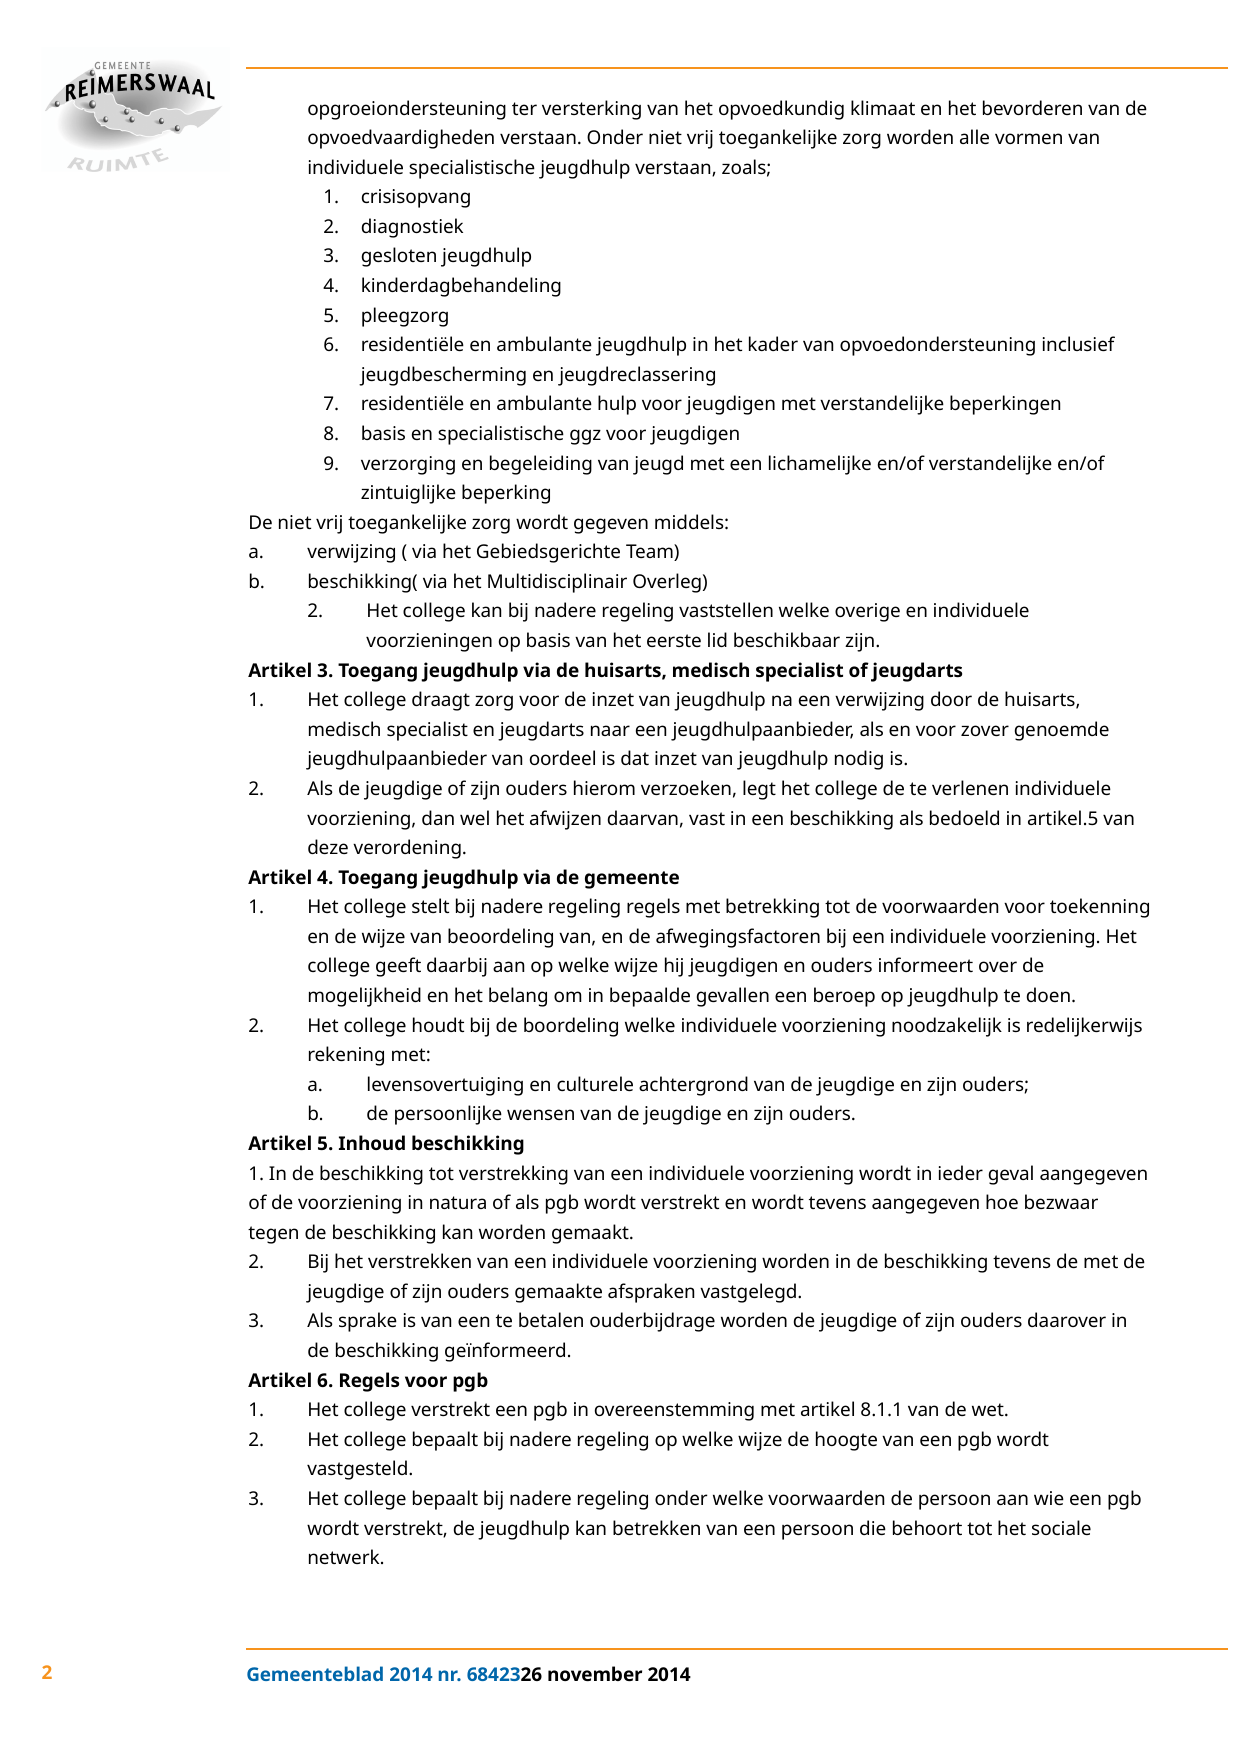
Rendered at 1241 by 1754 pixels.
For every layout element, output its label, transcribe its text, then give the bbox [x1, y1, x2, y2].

list Het college bepaalt bij nadere regeling onder welke voorwaarden de persoon aan wie een pgb wordt verstrekt, de jeugdhulp kan betrekken van een persoon die behoort tot het sociale netwerk. [248, 1485, 1152, 1570]
picture [41, 47, 231, 172]
list Het college bepaalt bij nadere regeling op welke wijze de hoogte van een pgb wordt vastgesteld. [248, 1426, 1152, 1481]
list de persoonlijke wensen van de jeugdige en zijn ouders. [307, 1101, 1152, 1126]
text Artikel 4. Toegang jeugdhulp via de gemeente [248, 864, 1152, 890]
list pleegzorg [323, 302, 1152, 328]
list Het college verstrekt een pgb in overeenstemming met artikel 8.1.1 van de wet. [248, 1396, 1152, 1422]
list verwijzing ( via het Gebiedsgerichte Team) [248, 538, 1152, 564]
text De niet vrij toegankelijke zorg wordt gegeven middels: [248, 509, 1152, 535]
list Als sprake is van een te betalen ouderbijdrage worden de jeugdige of zijn ouders daarover in de beschikking geïnformeerd. [248, 1308, 1152, 1363]
list Het college houdt bij de boordeling welke individuele voorziening noodzakelijk is redelijkerwijs rekening met: [248, 1012, 1152, 1067]
list Het college kan bij nadere regeling vaststellen welke overige en individuele voorzieningen op basis van het eerste lid beschikbaar zijn. [307, 598, 1152, 653]
list gesloten jeugdhulp [323, 243, 1152, 268]
list residentiële en ambulante hulp voor jeugdigen met verstandelijke beperkingen [323, 391, 1152, 416]
list beschikking( via het Multidisciplinair Overleg) [248, 568, 1152, 594]
text 1. In de beschikking tot verstrekking van een individuele voorziening wordt in ieder geval aangegeven of de voorziening in natura of als pgb wordt verstrekt en wordt tevens aangegeven hoe bezwaar tegen de beschikking kan worden gemaakt. [248, 1160, 1152, 1245]
list crisisopvang [323, 183, 1152, 209]
list diagnostiek [323, 213, 1152, 239]
list residentiële en ambulante jeugdhulp in het kader van opvoedondersteuning inclusief jeugdbescherming en jeugdreclassering [323, 331, 1152, 387]
list levensovertuiging en culturele achtergrond van de jeugdige en zijn ouders; [307, 1071, 1152, 1097]
list Het college draagt zorg voor de inzet van jeugdhulp na een verwijzing door de huisarts, medisch specialist en jeugdarts naar een jeugdhulpaanbieder, als en voor zover genoemde jeugdhulpaanbieder van oordeel is dat inzet van jeugdhulp nodig is. [248, 686, 1152, 771]
list opgroeiondersteuning ter versterking van het opvoedkundig klimaat en het bevorderen van de opvoedvaardigheden verstaan. Onder niet vrij toegankelijke zorg worden alle vormen van individuele specialistische jeugdhulp verstaan, zoals; [248, 95, 1152, 180]
text Artikel 6. Regels voor pgb [248, 1367, 1152, 1393]
list Als de jeugdige of zijn ouders hierom verzoeken, legt het college de te verlenen individuele voorziening, dan wel het afwijzen daarvan, vast in een beschikking als bedoeld in artikel.5 van deze verordening. [248, 775, 1152, 860]
text Artikel 3. Toegang jeugdhulp via de huisarts, medisch specialist of jeugdarts [248, 657, 1152, 683]
list basis en specialistische ggz voor jeugdigen [323, 420, 1152, 446]
list verzorging en begeleiding van jeugd met een lichamelijke en/of verstandelijke en/of zintuiglijke beperking [323, 450, 1152, 505]
list Bij het verstrekken van een individuele voorziening worden in de beschikking tevens de met de jeugdige of zijn ouders gemaakte afspraken vastgelegd. [248, 1248, 1152, 1304]
list kinderdagbehandeling [323, 272, 1152, 298]
list Het college stelt bij nadere regeling regels met betrekking tot de voorwaarden voor toekenning en de wijze van beoordeling van, en de afwegingsfactoren bij een individuele voorziening. Het college geeft daarbij aan op welke wijze hij jeugdigen en ouders informeert over de mogelijkheid en het belang om in bepaalde gevallen een beroep op jeugdhulp te doen. [248, 893, 1152, 1008]
text Artikel 5. Inhoud beschikking [248, 1130, 1152, 1156]
